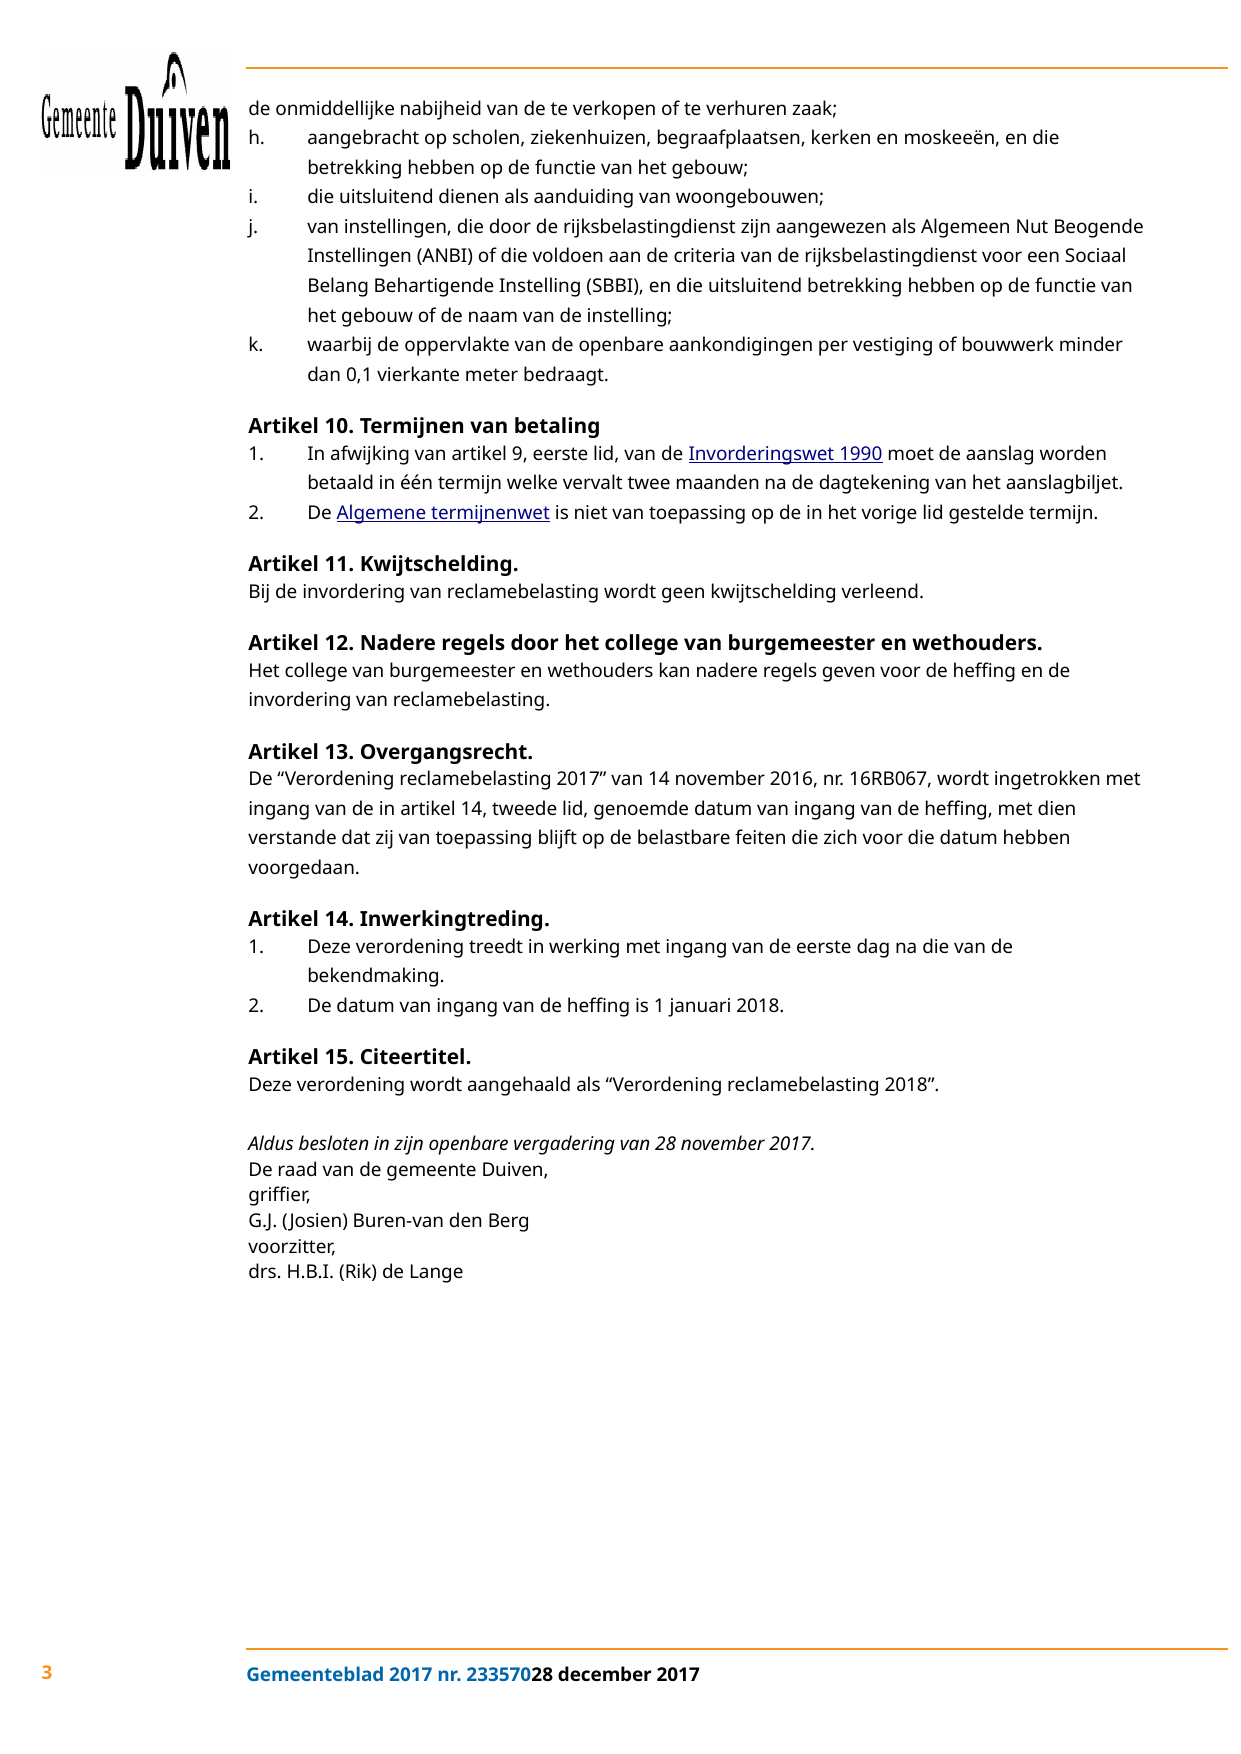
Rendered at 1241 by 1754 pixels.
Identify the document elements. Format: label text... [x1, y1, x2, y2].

text voorzitter, [248, 1233, 1152, 1259]
list aangebracht op scholen, ziekenhuizen, begraafplaatsen, kerken en moskeeën, en die betrekking hebben op de functie van het gebouw; [248, 124, 1152, 180]
list De datum van ingang van de heffing is 1 januari 2018. [248, 992, 1152, 1018]
text Artikel 12. Nadere regels door het college van burgemeester en wethouders. [248, 628, 1152, 657]
text griffier, [248, 1181, 1152, 1207]
text de onmiddellijke nabijheid van de te verkopen of te verhuren zaak; [248, 95, 1152, 121]
text Aldus besloten in zijn openbare vergadering van 28 november 2017. [248, 1130, 1152, 1156]
picture [41, 47, 231, 172]
text Artikel 10. Termijnen van betaling [248, 411, 1152, 440]
list die uitsluitend dienen als aanduiding van woongebouwen; [248, 183, 1152, 209]
list De Algemene termijnenwet is niet van toepassing op de in het vorige lid gestelde termijn. [248, 499, 1152, 525]
text Artikel 11. Kwijtschelding. [248, 549, 1152, 578]
text Artikel 13. Overgangsrecht. [248, 737, 1152, 765]
text Het college van burgemeester en wethouders kan nadere regels geven voor de heffing en de invordering van reclamebelasting. [248, 657, 1152, 712]
text Bij de invordering van reclamebelasting wordt geen kwijtschelding verleend. [248, 578, 1152, 604]
text Artikel 14. Inwerkingtreding. [248, 904, 1152, 933]
list waarbij de oppervlakte van de openbare aankondigingen per vestiging of bouwwerk minder dan 0,1 vierkante meter bedraagt. [248, 331, 1152, 387]
text Artikel 15. Citeertitel. [248, 1042, 1152, 1071]
text drs. H.B.I. (Rik) de Lange [248, 1259, 1152, 1284]
text De raad van de gemeente Duiven, [248, 1156, 1152, 1181]
text De “Verordening reclamebelasting 2017” van 14 november 2016, nr. 16RB067, wordt ingetrokken met ingang van de in artikel 14, tweede lid, genoemde datum van ingang van de heffing, met dien verstande dat zij van toepassing blijft op de belastbare feiten die zich voor die datum hebben voorgedaan. [248, 765, 1152, 880]
text G.J. (Josien) Buren-van den Berg [248, 1207, 1152, 1233]
list Deze verordening treedt in werking met ingang van de eerste dag na die van de bekendmaking. [248, 933, 1152, 988]
text Deze verordening wordt aangehaald als “Verordening reclamebelasting 2018”. [248, 1071, 1152, 1097]
list In afwijking van artikel 9, eerste lid, van de Invorderingswet 1990 moet de aanslag worden betaald in één termijn welke vervalt twee maanden na de dagtekening van het aanslagbiljet. [248, 440, 1152, 495]
list van instellingen, die door de rijksbelastingdienst zijn aangewezen als Algemeen Nut Beogende Instellingen (ANBI) of die voldoen aan de criteria van de rijksbelastingdienst voor een Sociaal Belang Behartigende Instelling (SBBI), en die uitsluitend betrekking hebben op de functie van het gebouw of de naam van de instelling; [248, 213, 1152, 328]
